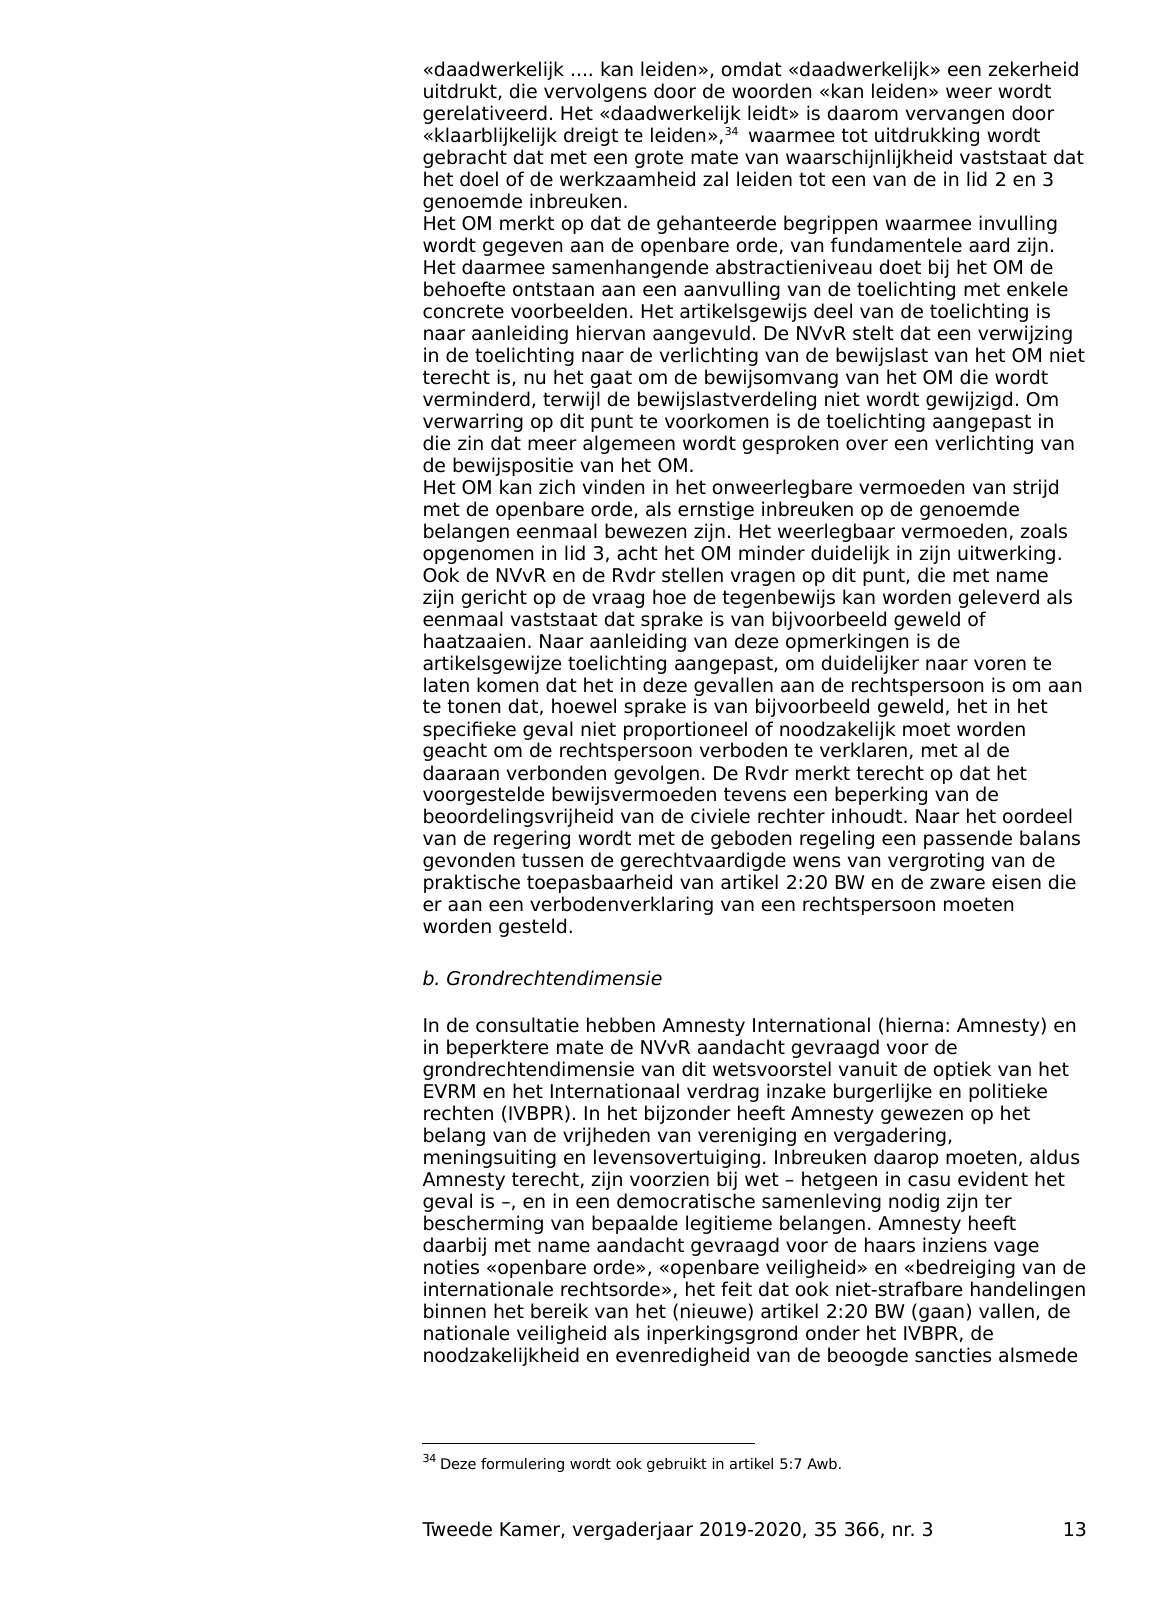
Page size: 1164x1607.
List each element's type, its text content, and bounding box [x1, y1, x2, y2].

subtitle b. Grondrechtendimensie [422, 968, 1087, 990]
text In de consultatie hebben Amnesty International (hierna: Amnesty) en in beperktere mate de NVvR aandacht gevraagd voor de grondrechtendimensie van dit wetsvoorstel vanuit de optiek van het EVRM en het Internationaal verdrag inzake burgerlijke en politieke rechten (IVBPR). In het bijzonder heeft Amnesty gewezen op het belang van de vrijheden van vereniging en vergadering, meningsuiting en levensovertuiging. Inbreuken daarop moeten, aldus Amnesty terecht, zijn voorzien bij wet – hetgeen in casu evident het geval is –, en in een democratische samenleving nodig zijn ter bescherming van bepaalde legitieme belangen. Amnesty heeft daarbij met name aandacht gevraagd voor de haars inziens vage noties «openbare orde», «openbare veiligheid» en «bedreiging van de internationale rechtsorde», het feit dat ook niet-strafbare handelingen binnen het bereik van het (nieuwe) artikel 2:20 BW (gaan) vallen, de nationale veiligheid als inperkingsgrond onder het IVBPR, de noodzakelijkheid en evenredigheid van de beoogde sancties alsmede [422, 1015, 1087, 1367]
text Het OM kan zich vinden in het onweerlegbare vermoeden van strijd met de openbare orde, als ernstige inbreuken op de genoemde belangen eenmaal bewezen zijn. Het weerlegbaar vermoeden, zoals opgenomen in lid 3, acht het OM minder duidelijk in zijn uitwerking. Ook de NVvR en de Rvdr stellen vragen op dit punt, die met name zijn gericht op de vraag hoe de tegenbewijs kan worden geleverd als eenmaal vaststaat dat sprake is van bijvoorbeeld geweld of haatzaaien. Naar aanleiding van deze opmerkingen is de artikelsgewijze toelichting aangepast, om duidelijker naar voren te laten komen dat het in deze gevallen aan de rechtspersoon is om aan te tonen dat, hoewel sprake is van bijvoorbeeld geweld, het in het specifieke geval niet proportioneel of noodzakelijk moet worden geacht om de rechtspersoon verboden te verklaren, met al de daaraan verbonden gevolgen. De Rvdr merkt terecht op dat het voorgestelde bewijsvermoeden tevens een beperking van de beoordelingsvrijheid van de civiele rechter inhoudt. Naar het oordeel van de regering wordt met de geboden regeling een passende balans gevonden tussen de gerechtvaardigde wens van vergroting van de praktische toepasbaarheid van artikel 2:20 BW en de zware eisen die er aan een verbodenverklaring van een rechtspersoon moeten worden gesteld. [422, 477, 1087, 938]
text Het OM merkt op dat de gehanteerde begrippen waarmee invulling wordt gegeven aan de openbare orde, van fundamentele aard zijn. Het daarmee samenhangende abstractieniveau doet bij het OM de behoefte ontstaan aan een aanvulling van de toelichting met enkele concrete voorbeelden. Het artikelsgewijs deel van de toelichting is naar aanleiding hiervan aangevuld. De NVvR stelt dat een verwijzing in de toelichting naar de verlichting van de bewijslast van het OM niet terecht is, nu het gaat om de bewijsomvang van het OM die wordt verminderd, terwijl de bewijslastverdeling niet wordt gewijzigd. Om verwarring op dit punt te voorkomen is de toelichting aangepast in die zin dat meer algemeen wordt gesproken over een verlichting van de bewijspositie van het OM. [422, 213, 1087, 477]
text «daadwerkelijk .... kan leiden», omdat «daadwerkelijk» een zekerheid uitdrukt, die vervolgens door de woorden «kan leiden» weer wordt gerelativeerd. Het «daadwerkelijk leidt» is daarom vervangen door «klaarblijkelijk dreigt te leiden», waarmee tot uitdrukking wordt gebracht dat met een grote mate van waarschijnlijkheid vaststaat dat het doel of de werkzaamheid zal leiden tot een van de in lid 2 en 3 genoemde inbreuken. [422, 59, 1087, 213]
text Deze formulering wordt ook gebruikt in artikel 5:7 Awb. [422, 1452, 1087, 1474]
